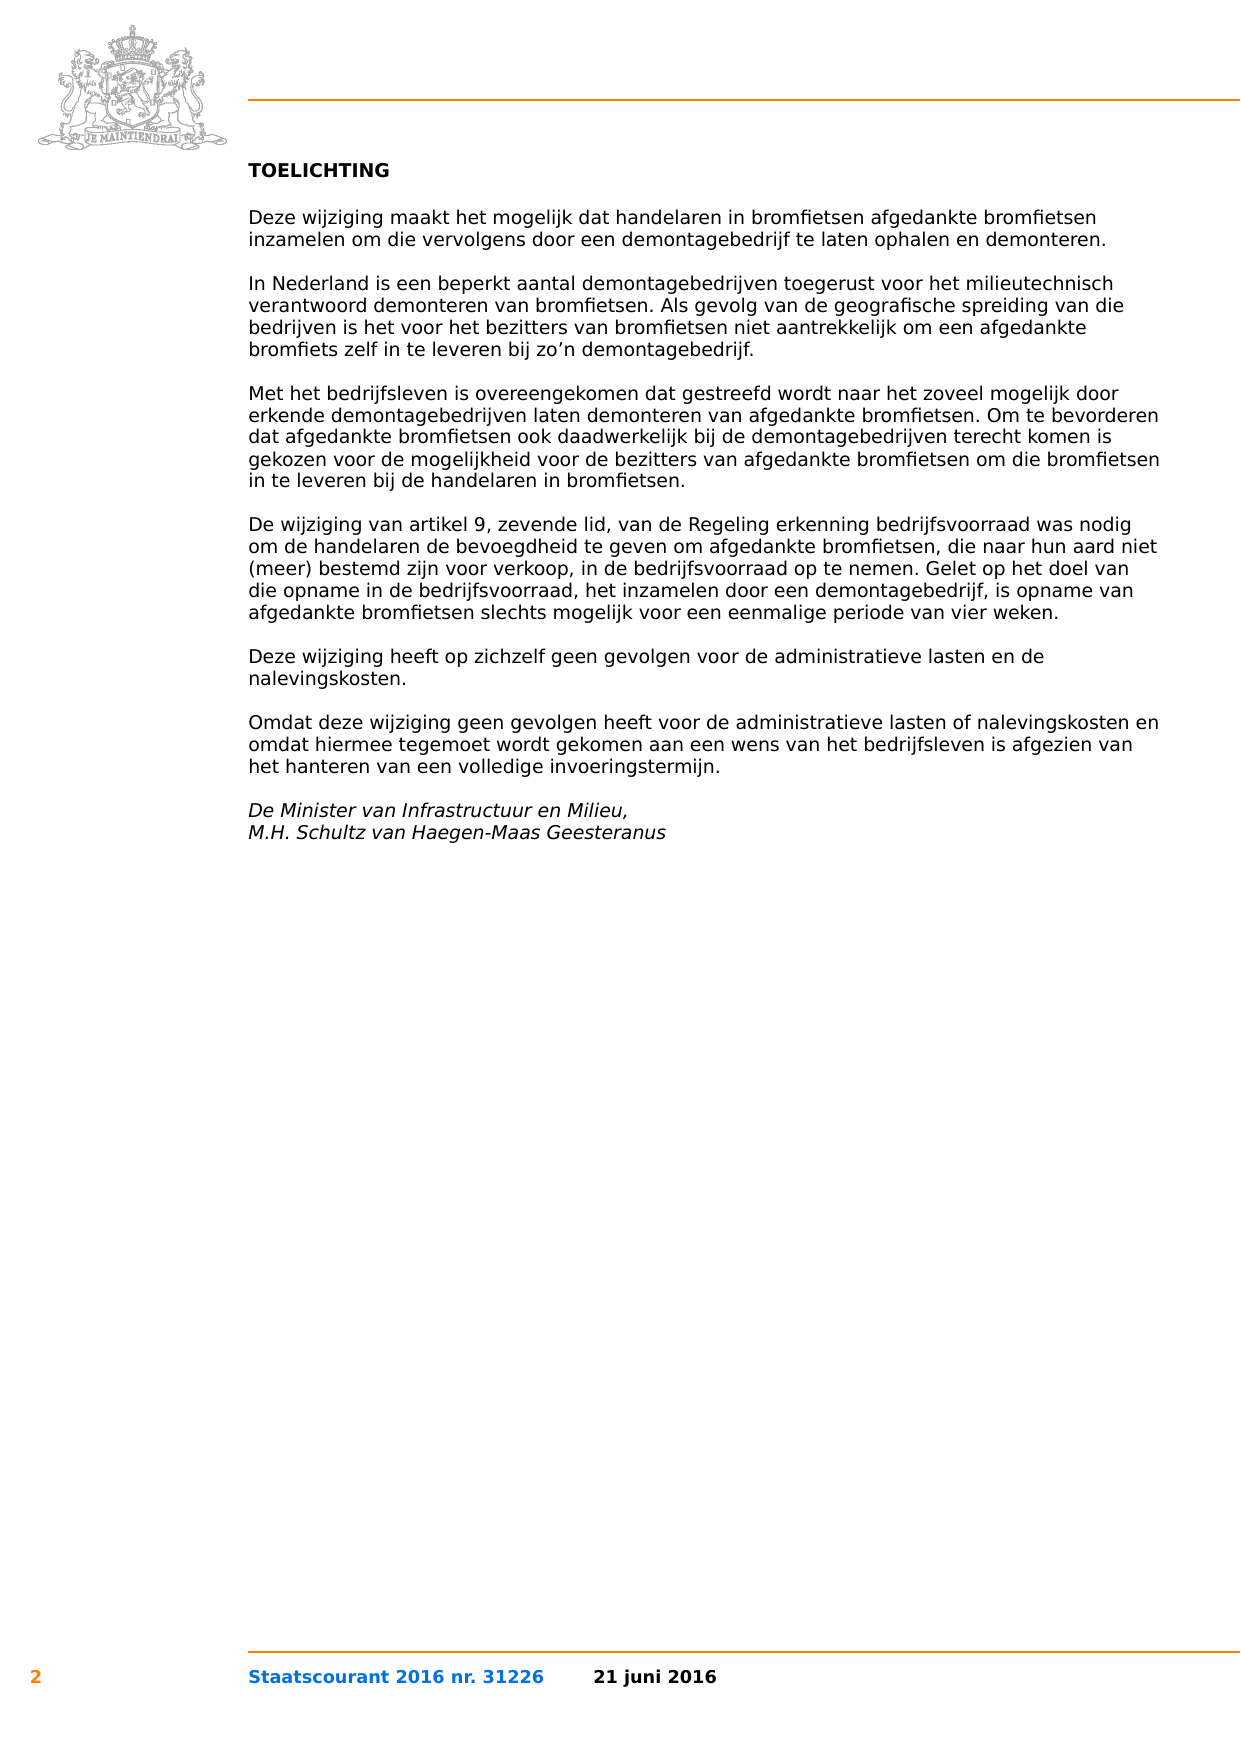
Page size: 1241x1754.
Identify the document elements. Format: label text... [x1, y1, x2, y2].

text Deze wijziging maakt het mogelijk dat handelaren in bromfietsen afgedankte bromfietsen inzamelen om die vervolgens door een demontagebedrijf te laten ophalen en demonteren. [248, 207, 1163, 251]
text Met het bedrijfsleven is overeengekomen dat gestreefd wordt naar het zoveel mogelijk door erkende demontagebedrijven laten demonteren van afgedankte bromfietsen. Om te bevorderen dat afgedankte bromfietsen ook daadwerkelijk bij de demontagebedrijven terecht komen is gekozen voor de mogelijkheid voor de bezitters van afgedankte bromfietsen om die bromfietsen in te leveren bij de handelaren in bromfietsen. [248, 382, 1163, 492]
subtitle TOELICHTING [248, 160, 1163, 182]
text In Nederland is een beperkt aantal demontagebedrijven toegerust voor het milieutechnisch verantwoord demonteren van bromfietsen. Als gevolg van de geografische spreiding van die bedrijven is het voor het bezitters van bromfietsen niet aantrekkelijk om een afgedankte bromfiets zelf in te leveren bij zo’n demontagebedrijf. [248, 273, 1163, 361]
text Deze wijziging heeft op zichzelf geen gevolgen voor de administratieve lasten en de nalevingskosten. [248, 646, 1163, 690]
picture [38, 25, 227, 150]
text Omdat deze wijziging geen gevolgen heeft voor de administratieve lasten of nalevingskosten en omdat hiermee tegemoet wordt gekomen aan een wens van het bedrijfsleven is afgezien van het hanteren van een volledige invoeringstermijn. [248, 712, 1163, 778]
text De Minister van Infrastructuur en Milieu, M.H. Schultz van Haegen-Maas Geesteranus [248, 800, 1163, 844]
text De wijziging van artikel 9, zevende lid, van de Regeling erkenning bedrijfsvoorraad was nodig om de handelaren de bevoegdheid te geven om afgedankte bromfietsen, die naar hun aard niet (meer) bestemd zijn voor verkoop, in de bedrijfsvoorraad op te nemen. Gelet op het doel van die opname in de bedrijfsvoorraad, het inzamelen door een demontagebedrijf, is opname van afgedankte bromfietsen slechts mogelijk voor een eenmalige periode van vier weken. [248, 514, 1163, 624]
